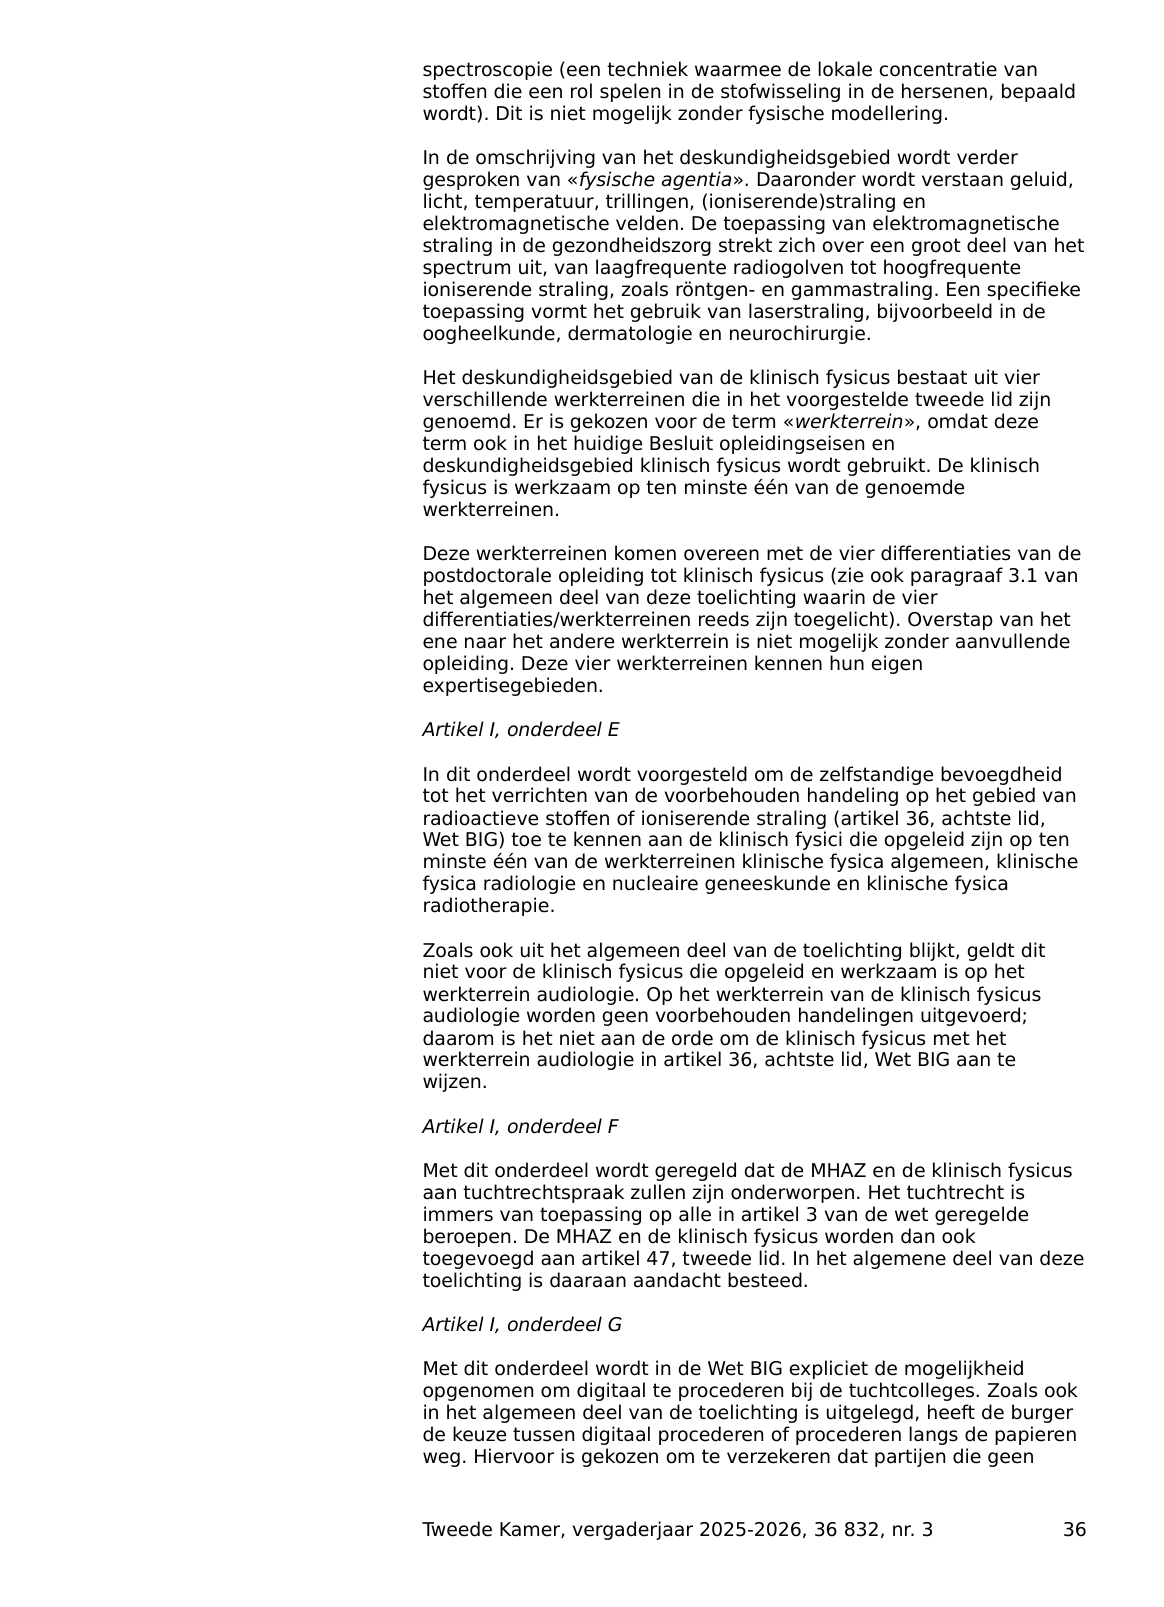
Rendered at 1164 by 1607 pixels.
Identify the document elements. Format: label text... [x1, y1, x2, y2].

text In dit onderdeel wordt voorgesteld om de zelfstandige bevoegdheid tot het verrichten van de voorbehouden handeling op het gebied van radioactieve stoffen of ioniserende straling (artikel 36, achtste lid, Wet BIG) toe te kennen aan de klinisch fysici die opgeleid zijn op ten minste één van de werkterreinen klinische fysica algemeen, klinische fysica radiologie en nucleaire geneeskunde en klinische fysica radiotherapie. [422, 763, 1087, 917]
text Het deskundigheidsgebied van de klinisch fysicus bestaat uit vier verschillende werkterreinen die in het voorgestelde tweede lid zijn genoemd. Er is gekozen voor de term «werkterrein», omdat deze term ook in het huidige Besluit opleidingseisen en deskundigheidsgebied klinisch fysicus wordt gebruikt. De klinisch fysicus is werkzaam op ten minste één van de genoemde werkterreinen. [422, 367, 1087, 521]
subtitle Artikel I, onderdeel E [422, 719, 1087, 741]
text Deze werkterreinen komen overeen met de vier differentiaties van de postdoctorale opleiding tot klinisch fysicus (zie ook paragraaf 3.1 van het algemeen deel van deze toelichting waarin de vier differentiaties/werkterreinen reeds zijn toegelicht). Overstap van het ene naar het andere werkterrein is niet mogelijk zonder aanvullende opleiding. Deze vier werkterreinen kennen hun eigen expertisegebieden. [422, 543, 1087, 697]
text In de omschrijving van het deskundigheidsgebied wordt verder gesproken van «fysische agentia». Daaronder wordt verstaan geluid, licht, temperatuur, trillingen, (ioniserende)straling en elektromagnetische velden. De toepassing van elektromagnetische straling in de gezondheidszorg strekt zich over een groot deel van het spectrum uit, van laagfrequente radiogolven tot hoogfrequente ioniserende straling, zoals röntgen- en gammastraling. Een specifieke toepassing vormt het gebruik van laserstraling, bijvoorbeeld in de oogheelkunde, dermatologie en neurochirurgie. [422, 147, 1087, 345]
subtitle Artikel I, onderdeel F [422, 1116, 1087, 1137]
text Zoals ook uit het algemeen deel van de toelichting blijkt, geldt dit niet voor de klinisch fysicus die opgeleid en werkzaam is op het werkterrein audiologie. Op het werkterrein van de klinisch fysicus audiologie worden geen voorbehouden handelingen uitgevoerd; daarom is het niet aan de orde om de klinisch fysicus met het werkterrein audiologie in artikel 36, achtste lid, Wet BIG aan te wijzen. [422, 939, 1087, 1093]
text Met dit onderdeel wordt geregeld dat de MHAZ en de klinisch fysicus aan tuchtrechtspraak zullen zijn onderworpen. Het tuchtrecht is immers van toepassing op alle in artikel 3 van de wet geregelde beroepen. De MHAZ en de klinisch fysicus worden dan ook toegevoegd aan artikel 47, tweede lid. In het algemene deel van deze toelichting is daaraan aandacht besteed. [422, 1160, 1087, 1292]
subtitle Artikel I, onderdeel G [422, 1314, 1087, 1336]
text Met dit onderdeel wordt in de Wet BIG expliciet de mogelijkheid opgenomen om digitaal te procederen bij de tuchtcolleges. Zoals ook in het algemeen deel van de toelichting is uitgelegd, heeft de burger de keuze tussen digitaal procederen of procederen langs de papieren weg. Hiervoor is gekozen om te verzekeren dat partijen die geen [422, 1358, 1087, 1468]
text spectroscopie (een techniek waarmee de lokale concentratie van stoffen die een rol spelen in de stofwisseling in de hersenen, bepaald wordt). Dit is niet mogelijk zonder fysische modellering. [422, 59, 1087, 125]
